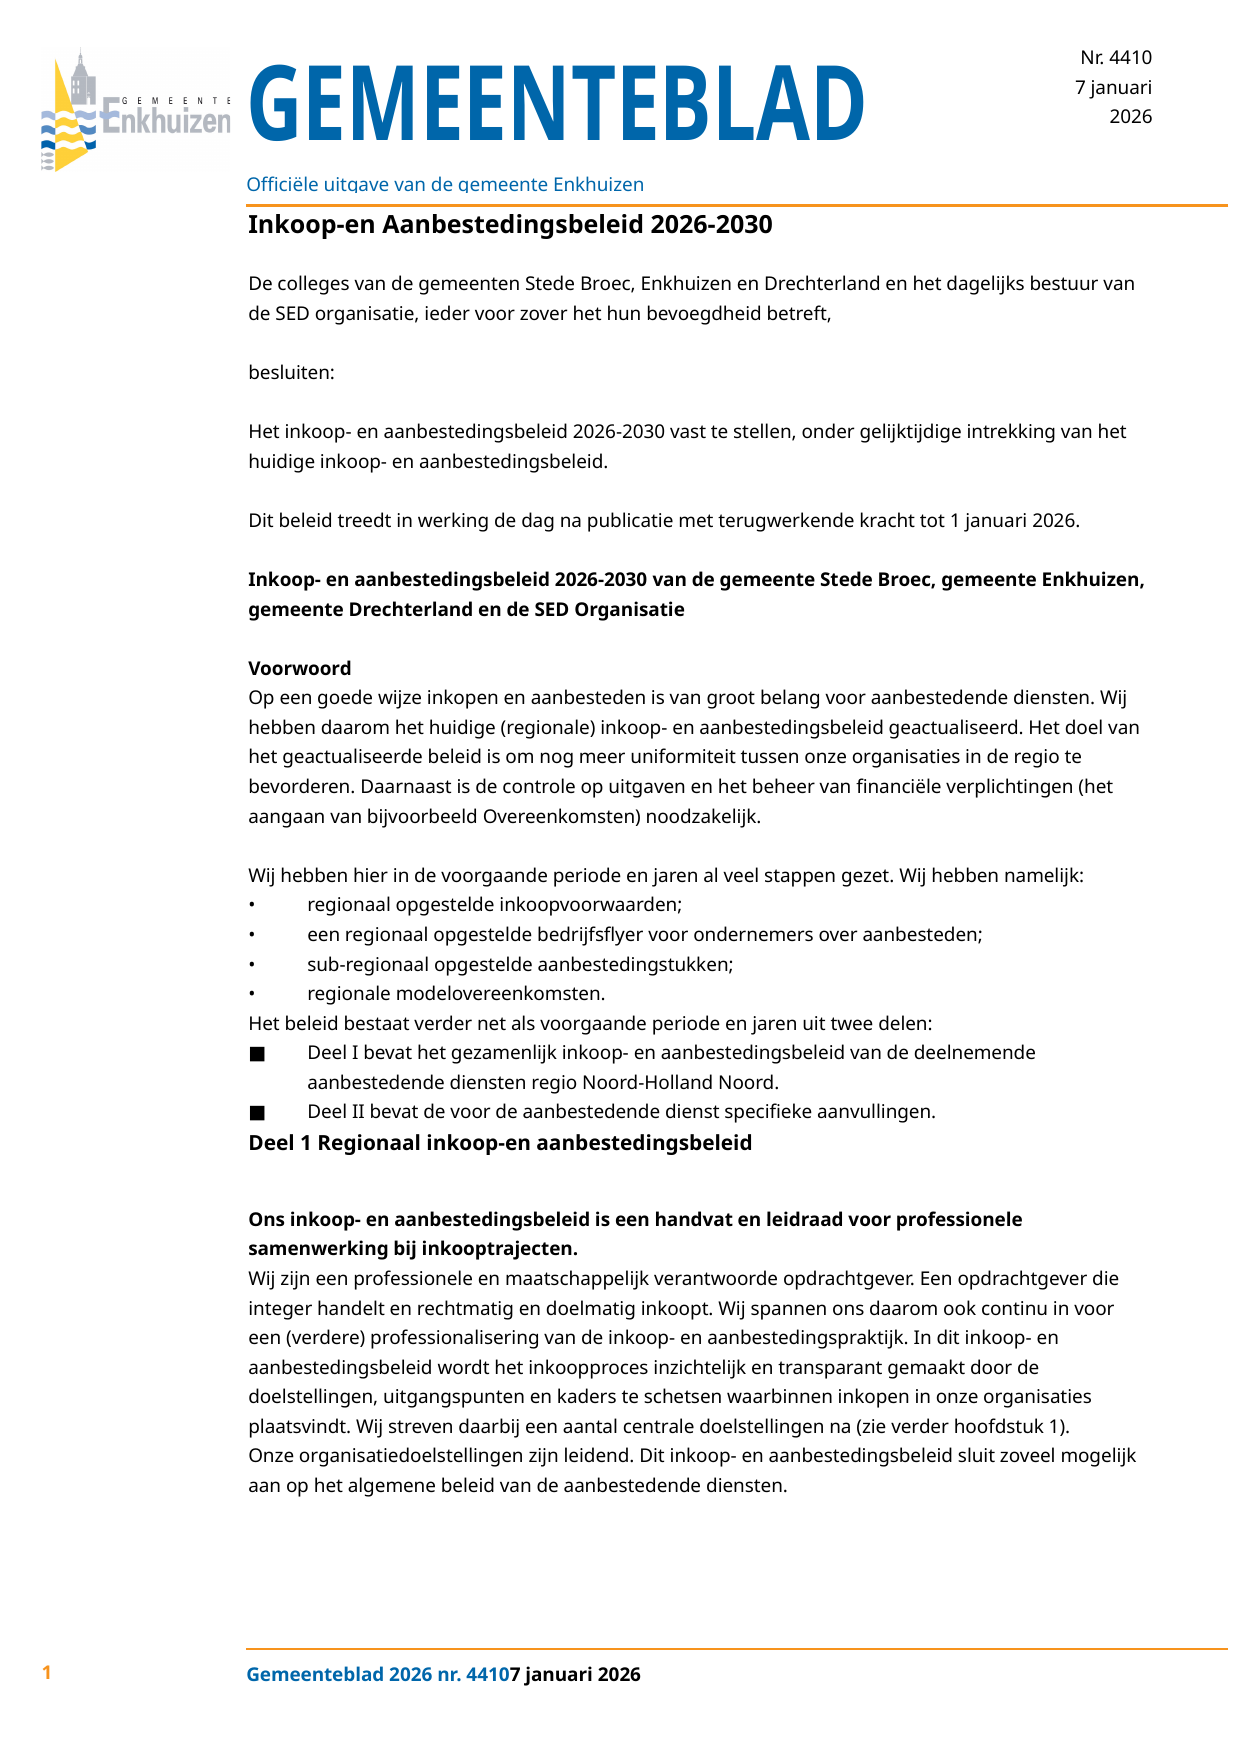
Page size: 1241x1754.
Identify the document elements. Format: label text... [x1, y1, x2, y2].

text Wij hebben hier in de voorgaande periode en jaren al veel stappen gezet. Wij hebben namelijk: [248, 862, 1152, 888]
text besluiten: [248, 359, 1152, 385]
text Wij zijn een professionele en maatschappelijk verantwoorde opdrachtgever. Een opdrachtgever die integer handelt en rechtmatig en doelmatig inkoopt. Wij spannen ons daarom ook continu in voor een (verdere) professionalisering van de inkoop- en aanbestedingspraktijk. In dit inkoop- en aanbestedingsbeleid wordt het inkoopproces inzichtelijk en transparant gemaakt door de doelstellingen, uitgangspunten en kaders te schetsen waarbinnen inkopen in onze organisaties plaatsvindt. Wij streven daarbij een aantal centrale doelstellingen na (zie verder hoofdstuk 1). [248, 1265, 1152, 1439]
text Dit beleid treedt in werking de dag na publicatie met terugwerkende kracht tot 1 januari 2026. [248, 507, 1152, 533]
text Onze organisatiedoelstellingen zijn leidend. Dit inkoop- en aanbestedingsbeleid sluit zoveel mogelijk aan op het algemene beleid van de aanbestedende diensten. [248, 1443, 1152, 1498]
list Deel I bevat het gezamenlijk inkoop- en aanbestedingsbeleid van de deelnemende aanbestedende diensten regio Noord-Holland Noord. [248, 1039, 1152, 1095]
list een regionaal opgestelde bedrijfsflyer voor ondernemers over aanbesteden; [248, 921, 1152, 947]
text De colleges van de gemeenten Stede Broec, Enkhuizen en Drechterland en het dagelijks bestuur van de SED organisatie, ieder voor zover het hun bevoegdheid betreft, [248, 270, 1152, 326]
text Op een goede wijze inkopen en aanbesteden is van groot belang voor aanbestedende diensten. Wij hebben daarom het huidige (regionale) inkoop- en aanbestedingsbeleid geactualiseerd. Het doel van het geactualiseerde beleid is om nog meer uniformiteit tussen onze organisaties in de regio te bevorderen. Daarnaast is de controle op uitgaven en het beheer van financiële verplichtingen (het aangaan van bijvoorbeeld Overeenkomsten) noodzakelijk. [248, 684, 1152, 828]
text Inkoop-en Aanbestedingsbeleid 2026-2030 [248, 207, 1152, 241]
picture [41, 47, 231, 172]
text Ons inkoop- en aanbestedingsbeleid is een handvat en leidraad voor professionele samenwerking bij inkooptrajecten. [248, 1206, 1152, 1261]
list regionale modelovereenkomsten. [248, 980, 1152, 1006]
text Het beleid bestaat verder net als voorgaande periode en jaren uit twee delen: [248, 1010, 1152, 1036]
list sub-regionaal opgestelde aanbestedingstukken; [248, 951, 1152, 976]
text Het inkoop- en aanbestedingsbeleid 2026-2030 vast te stellen, onder gelijktijdige intrekking van het huidige inkoop- en aanbestedingsbeleid. [248, 418, 1152, 473]
text Voorwoord [248, 655, 1152, 681]
text Deel 1 Regionaal inkoop-en aanbestedingsbeleid [248, 1128, 1152, 1157]
list regionaal opgestelde inkoopvoorwaarden; [248, 892, 1152, 917]
text Inkoop- en aanbestedingsbeleid 2026-2030 van de gemeente Stede Broec, gemeente Enkhuizen, gemeente Drechterland en de SED Organisatie [248, 566, 1152, 621]
list Deel II bevat de voor de aanbestedende dienst specifieke aanvullingen. [248, 1099, 1152, 1124]
